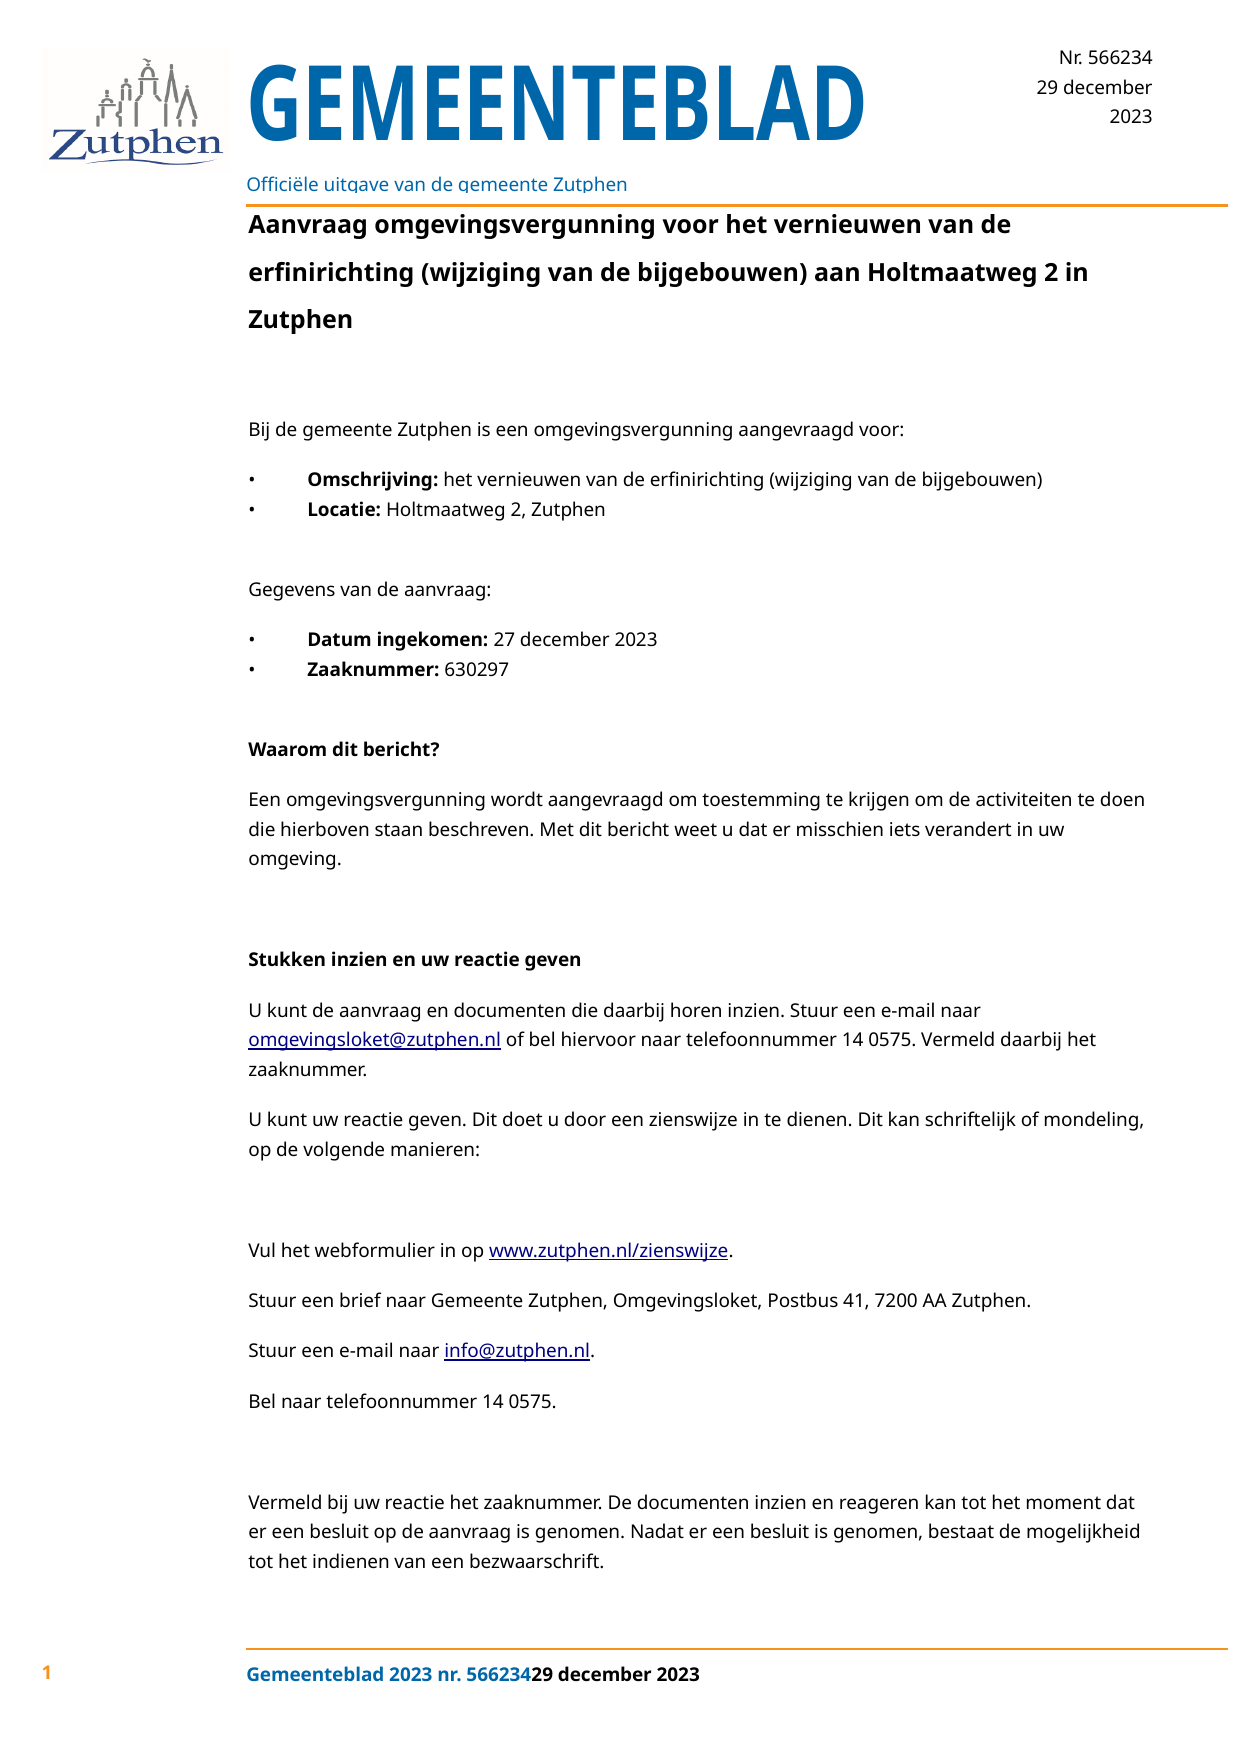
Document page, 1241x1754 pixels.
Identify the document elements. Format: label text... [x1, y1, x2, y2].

list Omschrijving: het vernieuwen van de erfinirichting (wijziging van de bijgebouwen) [248, 466, 1152, 492]
text Vermeld bij uw reactie het zaaknummer. De documenten inzien en reageren kan tot het moment dat er een besluit op de aanvraag is genomen. Nadat er een besluit is genomen, bestaat de mogelijkheid tot het indienen van een bezwaarschrift. [248, 1489, 1152, 1574]
list Zaaknummer: 630297 [248, 656, 1152, 682]
text Stuur een e-mail naar info@zutphen.nl. [248, 1338, 1152, 1363]
text Stuur een brief naar Gemeente Zutphen, Omgevingsloket, Postbus 41, 7200 AA Zutphen. [248, 1287, 1152, 1313]
picture [41, 47, 231, 172]
text U kunt de aanvraag en documenten die daarbij horen inzien. Stuur een e-mail naar omgevingsloket@zutphen.nl of bel hiervoor naar telefoonnummer 14 0575. Vermeld daarbij het zaaknummer. [248, 997, 1152, 1082]
text Een omgevingsvergunning wordt aangevraagd om toestemming te krijgen om de activiteiten te doen die hierboven staan beschreven. Met dit bericht weet u dat er misschien iets verandert in uw omgeving. [248, 786, 1152, 871]
text Bel naar telefoonnummer 14 0575. [248, 1388, 1152, 1414]
text Gegevens van de aanvraag: [248, 576, 1152, 602]
list Locatie: Holtmaatweg 2, Zutphen [248, 496, 1152, 522]
text U kunt uw reactie geven. Dit doet u door een zienswijze in te dienen. Dit kan schriftelijk of mondeling, op de volgende manieren: [248, 1106, 1152, 1162]
text Vul het webformulier in op www.zutphen.nl/zienswijze. [248, 1237, 1152, 1262]
text Waarom dit bericht? [248, 736, 1152, 762]
text Stukken inzien en uw reactie geven [248, 946, 1152, 972]
text Bij de gemeente Zutphen is een omgevingsvergunning aangevraagd voor: [248, 416, 1152, 442]
list Datum ingekomen: 27 december 2023 [248, 626, 1152, 652]
text Aanvraag omgevingsvergunning voor het vernieuwen van de erfinirichting (wijziging van de bijgebouwen) aan Holtmaatweg 2 in Zutphen [248, 207, 1152, 336]
